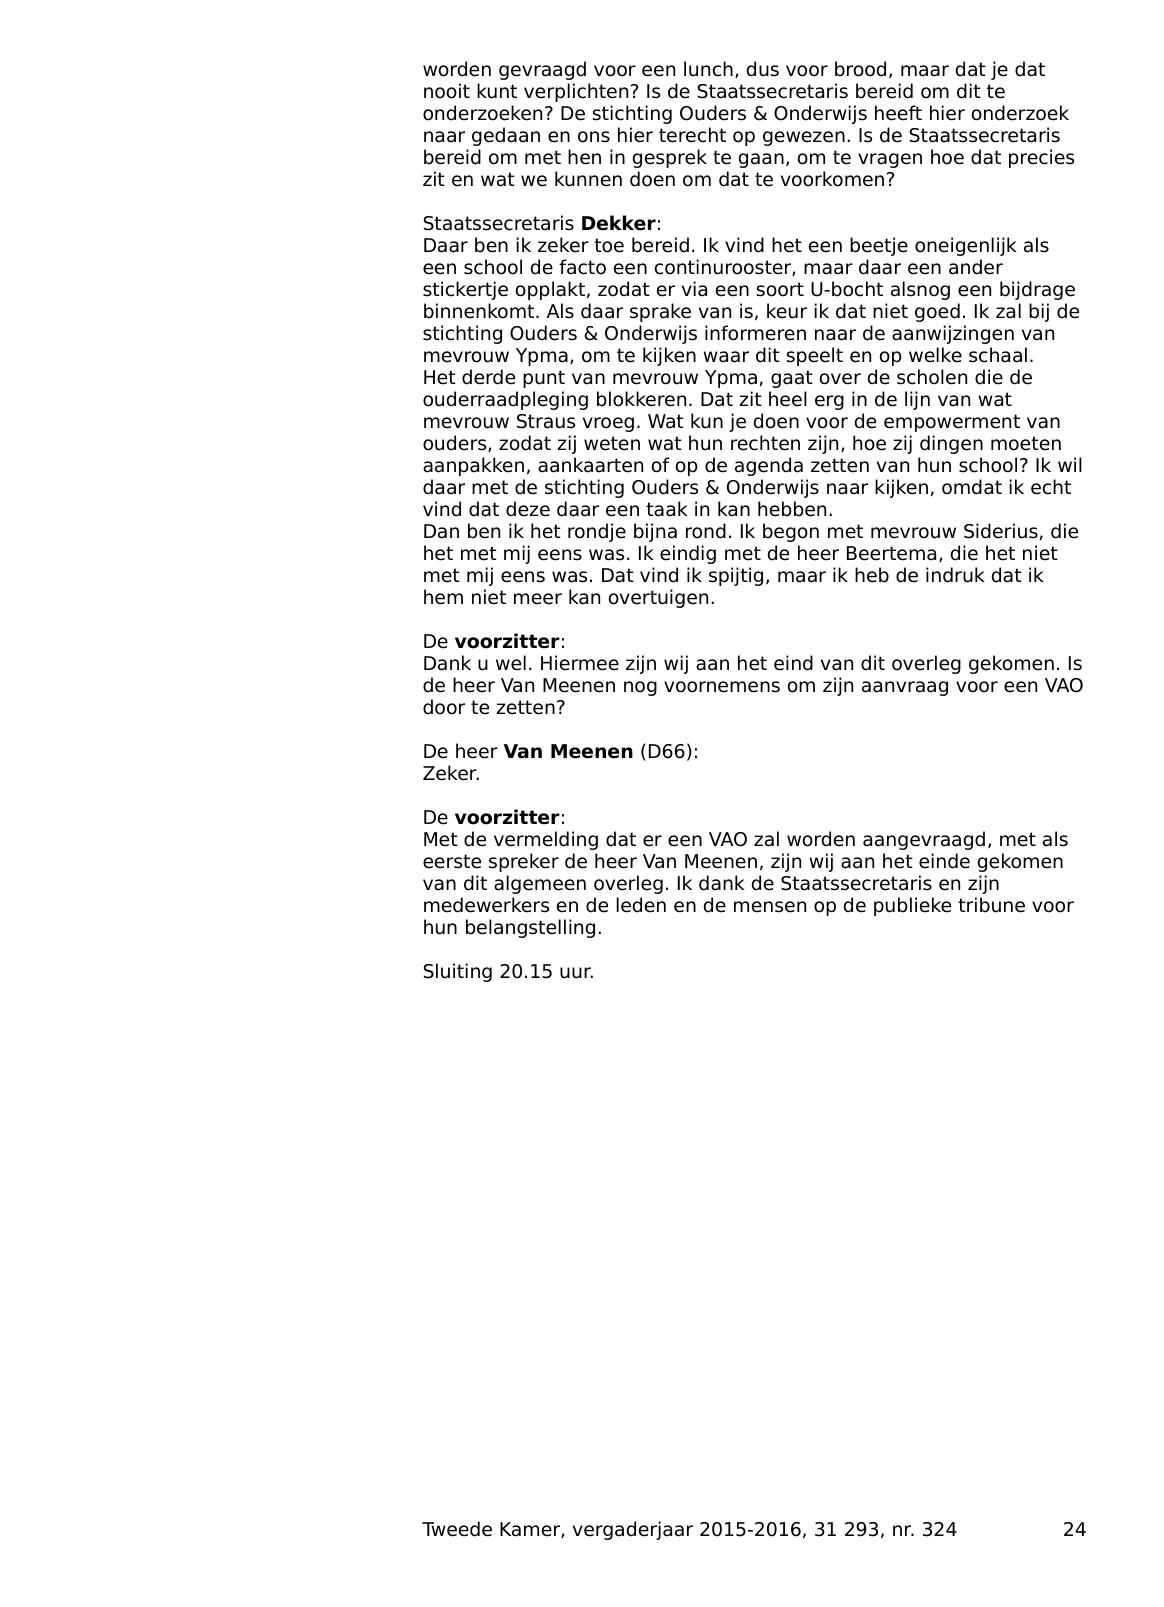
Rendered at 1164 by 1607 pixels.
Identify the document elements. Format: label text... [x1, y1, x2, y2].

text worden gevraagd voor een lunch, dus voor brood, maar dat je dat nooit kunt verplichten? Is de Staatssecretaris bereid om dit te onderzoeken? De stichting Ouders & Onderwijs heeft hier onderzoek naar gedaan en ons hier terecht op gewezen. Is de Staatssecretaris bereid om met hen in gesprek te gaan, om te vragen hoe dat precies zit en wat we kunnen doen om dat te voorkomen? [422, 59, 1087, 191]
text De voorzitter: [422, 631, 1087, 653]
text Het derde punt van mevrouw Ypma, gaat over de scholen die de ouderraadpleging blokkeren. Dat zit heel erg in de lijn van wat mevrouw Straus vroeg. Wat kun je doen voor de empowerment van ouders, zodat zij weten wat hun rechten zijn, hoe zij dingen moeten aanpakken, aankaarten of op de agenda zetten van hun school? Ik wil daar met de stichting Ouders & Onderwijs naar kijken, omdat ik echt vind dat deze daar een taak in kan hebben. [422, 367, 1087, 521]
text De voorzitter: [422, 807, 1087, 829]
text Staatssecretaris Dekker: [422, 213, 1087, 235]
text Dank u wel. Hiermee zijn wij aan het eind van dit overleg gekomen. Is de heer Van Meenen nog voornemens om zijn aanvraag voor een VAO door te zetten? [422, 653, 1087, 719]
text Sluiting 20.15 uur. [422, 961, 1087, 983]
text Daar ben ik zeker toe bereid. Ik vind het een beetje oneigenlijk als een school de facto een continurooster, maar daar een ander stickertje opplakt, zodat er via een soort U-bocht alsnog een bijdrage binnenkomt. Als daar sprake van is, keur ik dat niet goed. Ik zal bij de stichting Ouders & Onderwijs informeren naar de aanwijzingen van mevrouw Ypma, om te kijken waar dit speelt en op welke schaal. [422, 235, 1087, 367]
text Met de vermelding dat er een VAO zal worden aangevraagd, met als eerste spreker de heer Van Meenen, zijn wij aan het einde gekomen van dit algemeen overleg. Ik dank de Staatssecretaris en zijn medewerkers en de leden en de mensen op de publieke tribune voor hun belangstelling. [422, 829, 1087, 939]
text De heer Van Meenen (D66): [422, 741, 1087, 763]
text Zeker. [422, 763, 1087, 785]
text Dan ben ik het rondje bijna rond. Ik begon met mevrouw Siderius, die het met mij eens was. Ik eindig met de heer Beertema, die het niet met mij eens was. Dat vind ik spijtig, maar ik heb de indruk dat ik hem niet meer kan overtuigen. [422, 521, 1087, 609]
